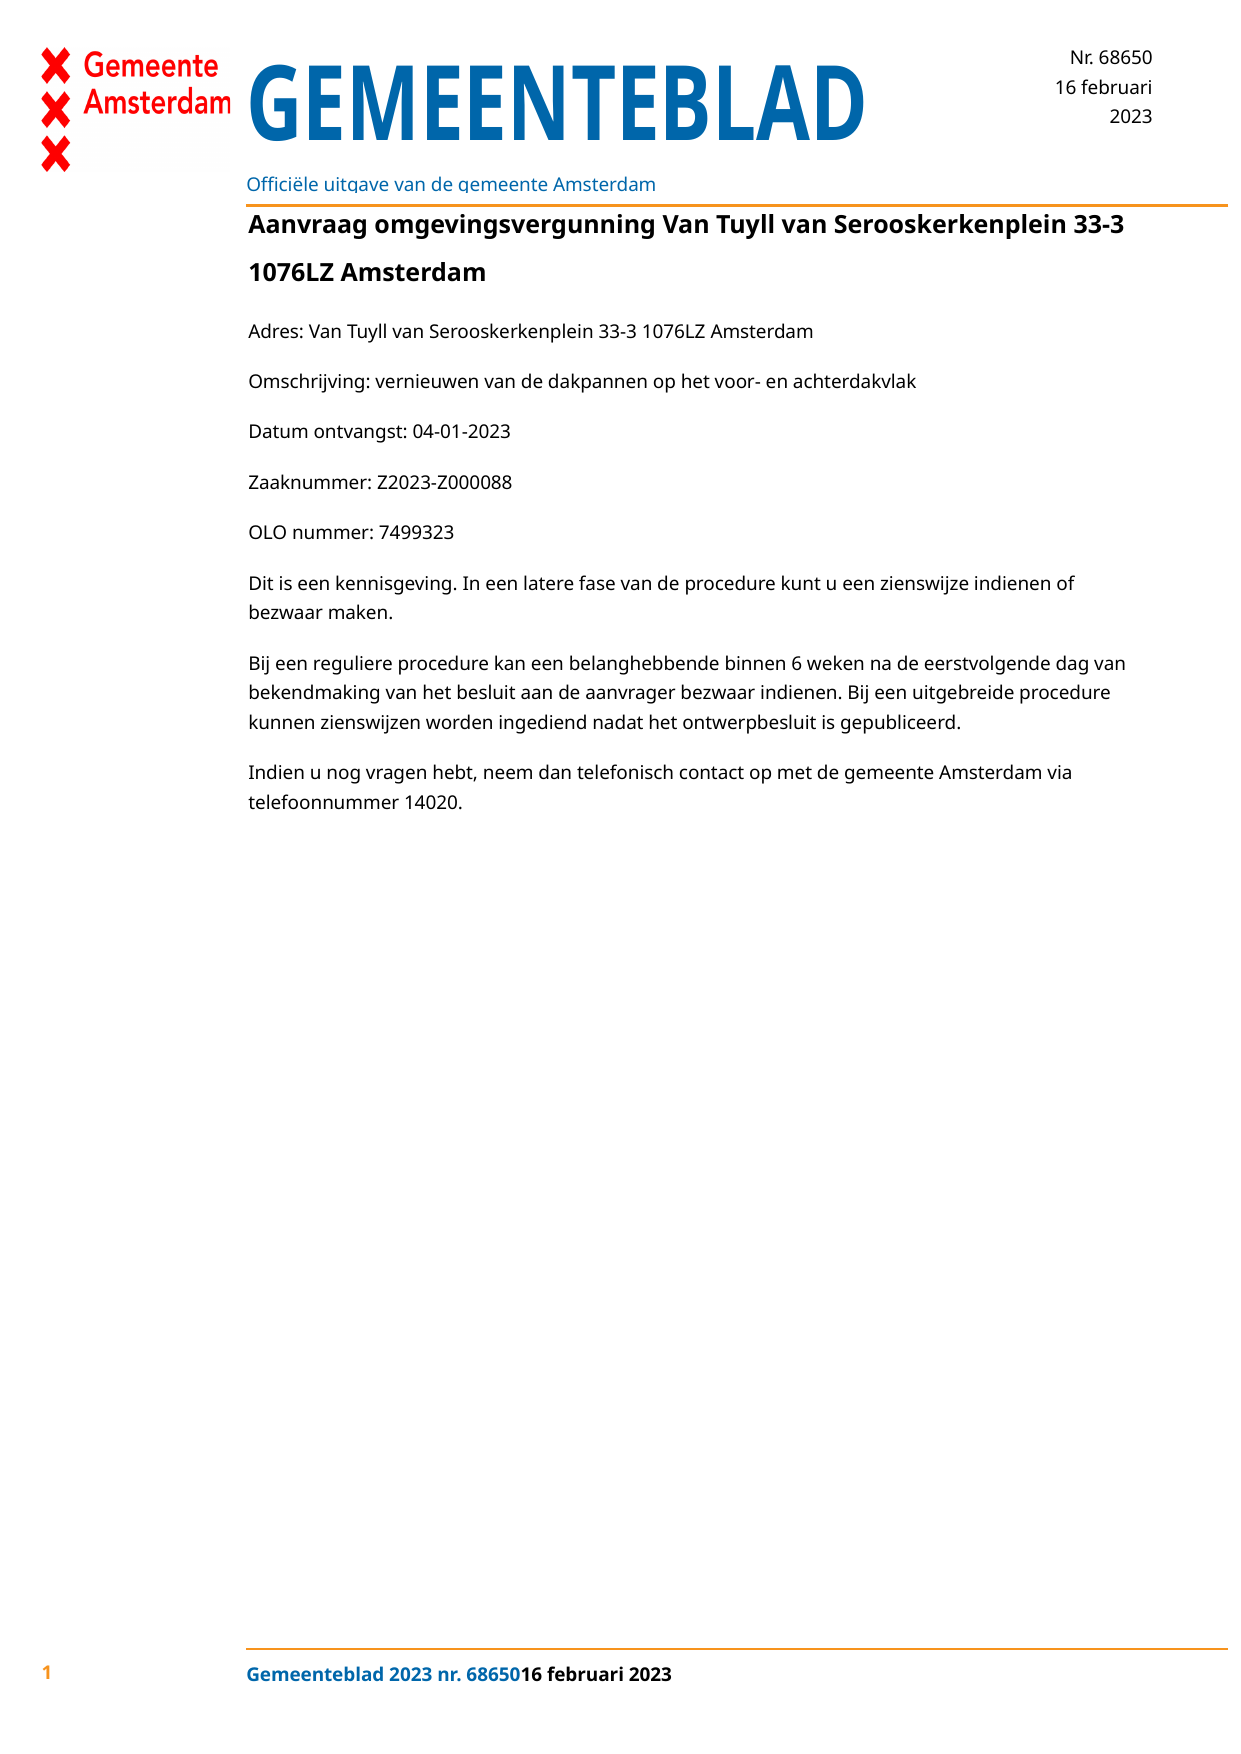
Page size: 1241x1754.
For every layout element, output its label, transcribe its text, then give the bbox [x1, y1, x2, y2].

text Aanvraag omgevingsvergunning Van Tuyll van Serooskerkenplein 33-3 1076LZ Amsterdam [248, 207, 1152, 288]
text Bij een reguliere procedure kan een belanghebbende binnen 6 weken na de eerstvolgende dag van bekendmaking van het besluit aan de aanvrager bezwaar indienen. Bij een uitgebreide procedure kunnen zienswijzen worden ingediend nadat het ontwerpbesluit is gepubliceerd. [248, 650, 1152, 735]
text Dit is een kennisgeving. In een latere fase van de procedure kunt u een zienswijze indienen of bezwaar maken. [248, 570, 1152, 625]
text Zaaknummer: Z2023-Z000088 [248, 469, 1152, 495]
text Indien u nog vragen hebt, neem dan telefonisch contact op met de gemeente Amsterdam via telefoonnummer 14020. [248, 759, 1152, 815]
text Datum ontvangst: 04-01-2023 [248, 419, 1152, 444]
text Omschrijving: vernieuwen van de dakpannen op het voor- en achterdakvlak [248, 368, 1152, 394]
picture [41, 47, 231, 172]
text Adres: Van Tuyll van Serooskerkenplein 33-3 1076LZ Amsterdam [248, 318, 1152, 344]
text OLO nummer: 7499323 [248, 519, 1152, 545]
